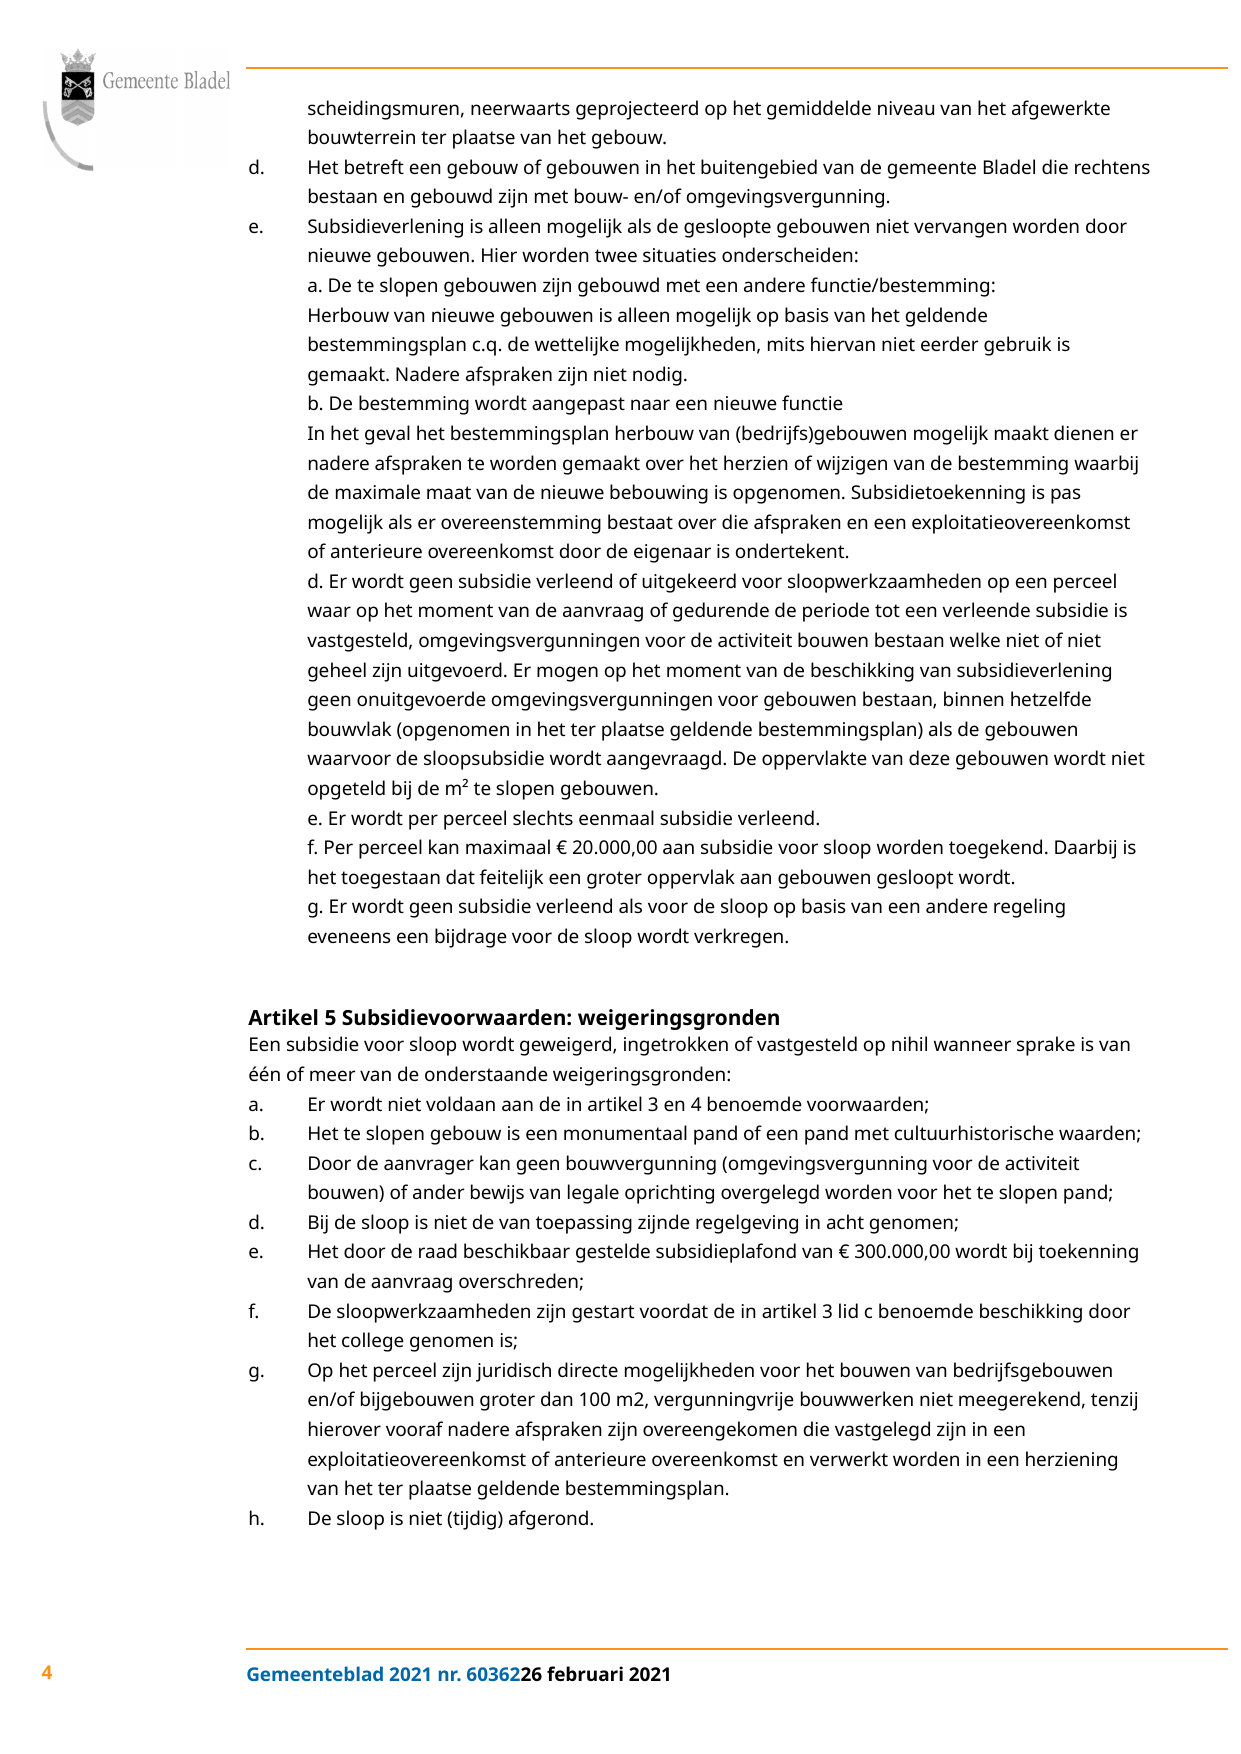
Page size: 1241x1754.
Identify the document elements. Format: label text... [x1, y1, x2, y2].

text Een subsidie voor sloop wordt geweigerd, ingetrokken of vastgesteld op nihil wanneer sprake is van één of meer van de onderstaande weigeringsgronden: [248, 1032, 1152, 1087]
list f. Per perceel kan maximaal € 20.000,00 aan subsidie voor sloop worden toegekend. Daarbij is het toegestaan dat feitelijk een groter oppervlak aan gebouwen gesloopt wordt. [248, 834, 1152, 890]
list b. De bestemming wordt aangepast naar een nieuwe functie [248, 391, 1152, 416]
list Bij de sloop is niet de van toepassing zijnde regelgeving in acht genomen; [248, 1209, 1152, 1235]
list Door de aanvrager kan geen bouwvergunning (omgevingsvergunning voor de activiteit bouwen) of ander bewijs van legale oprichting overgelegd worden voor het te slopen pand; [248, 1150, 1152, 1205]
list Subsidieverlening is alleen mogelijk als de gesloopte gebouwen niet vervangen worden door nieuwe gebouwen. Hier worden twee situaties onderscheiden: [248, 213, 1152, 268]
list Het betreft een gebouw of gebouwen in het buitengebied van de gemeente Bladel die rechtens bestaan en gebouwd zijn met bouw- en/of omgevingsvergunning. [248, 154, 1152, 209]
list In het geval het bestemmingsplan herbouw van (bedrijfs)gebouwen mogelijk maakt dienen er nadere afspraken te worden gemaakt over het herzien of wijzigen van de bestemming waarbij de maximale maat van de nieuwe bebouwing is opgenomen. Subsidietoekenning is pas mogelijk als er overeenstemming bestaat over die afspraken en een exploitatieovereenkomst of anterieure overeenkomst door de eigenaar is ondertekent. [248, 420, 1152, 564]
list Het door de raad beschikbaar gestelde subsidieplafond van € 300.000,00 wordt bij toekenning van de aanvraag overschreden; [248, 1239, 1152, 1294]
list Het te slopen gebouw is een monumentaal pand of een pand met cultuurhistorische waarden; [248, 1120, 1152, 1146]
picture [41, 47, 231, 172]
list g. Er wordt geen subsidie verleend als voor de sloop op basis van een andere regeling eveneens een bijdrage voor de sloop wordt verkregen. [248, 893, 1152, 949]
list d. Er wordt geen subsidie verleend of uitgekeerd voor sloopwerkzaamheden op een perceel waar op het moment van de aanvraag of gedurende de periode tot een verleende subsidie is vastgesteld, omgevingsvergunningen voor de activiteit bouwen bestaan welke niet of niet geheel zijn uitgevoerd. Er mogen op het moment van de beschikking van subsidieverlening geen onuitgevoerde omgevingsvergunningen voor gebouwen bestaan, binnen hetzelfde bouwvlak (opgenomen in het ter plaatse geldende bestemmingsplan) als de gebouwen waarvoor de sloopsubsidie wordt aangevraagd. De oppervlakte van deze gebouwen wordt niet opgeteld bij de m² te slopen gebouwen. [248, 568, 1152, 801]
list Herbouw van nieuwe gebouwen is alleen mogelijk op basis van het geldende bestemmingsplan c.q. de wettelijke mogelijkheden, mits hiervan niet eerder gebruik is gemaakt. Nadere afspraken zijn niet nodig. [248, 302, 1152, 387]
list scheidingsmuren, neerwaarts geprojecteerd op het gemiddelde niveau van het afgewerkte bouwterrein ter plaatse van het gebouw. [248, 95, 1152, 150]
list Op het perceel zijn juridisch directe mogelijkheden voor het bouwen van bedrijfsgebouwen en/of bijgebouwen groter dan 100 m2, vergunningvrije bouwwerken niet meegerekend, tenzij hierover vooraf nadere afspraken zijn overeengekomen die vastgelegd zijn in een exploitatieovereenkomst of anterieure overeenkomst en verwerkt worden in een herziening van het ter plaatse geldende bestemmingsplan. [248, 1357, 1152, 1501]
list e. Er wordt per perceel slechts eenmaal subsidie verleend. [248, 805, 1152, 831]
list De sloopwerkzaamheden zijn gestart voordat de in artikel 3 lid c benoemde beschikking door het college genomen is; [248, 1298, 1152, 1353]
list Er wordt niet voldaan aan de in artikel 3 en 4 benoemde voorwaarden; [248, 1091, 1152, 1116]
text Artikel 5 Subsidievoorwaarden: weigeringsgronden [248, 1003, 1152, 1032]
list De sloop is niet (tijdig) afgerond. [248, 1505, 1152, 1531]
list a. De te slopen gebouwen zijn gebouwd met een andere functie/bestemming: [248, 272, 1152, 298]
